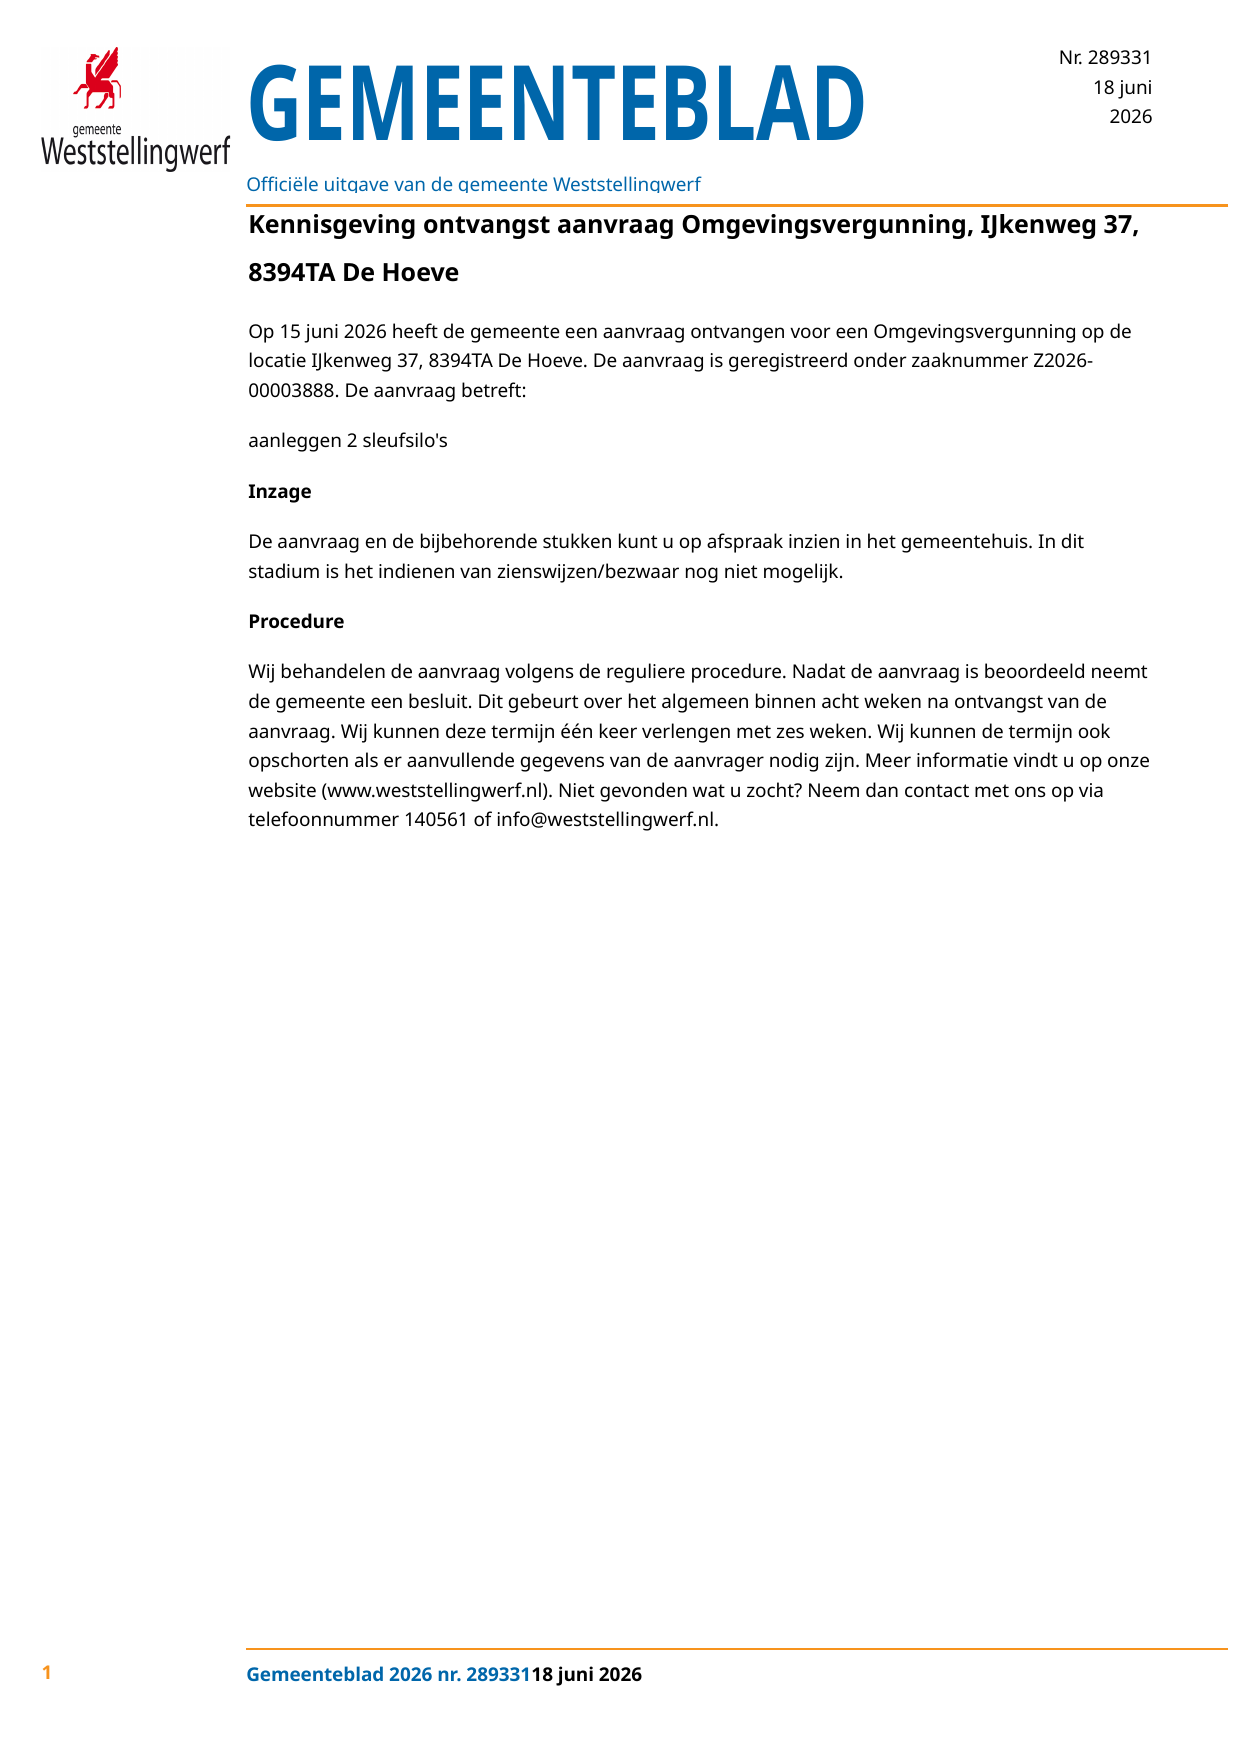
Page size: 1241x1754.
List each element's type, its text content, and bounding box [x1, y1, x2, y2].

text Procedure [248, 608, 1152, 634]
text Inzage [248, 478, 1152, 504]
text aanleggen 2 sleufsilo's [248, 427, 1152, 453]
text Op 15 juni 2026 heeft de gemeente een aanvraag ontvangen voor een Omgevingsvergunning op de locatie IJkenweg 37, 8394TA De Hoeve. De aanvraag is geregistreerd onder zaaknummer Z2026-00003888. De aanvraag betreft: [248, 318, 1152, 403]
text De aanvraag en de bijbehorende stukken kunt u op afspraak inzien in het gemeentehuis. In dit stadium is het indienen van zienswijzen/bezwaar nog niet mogelijk. [248, 528, 1152, 584]
text Wij behandelen de aanvraag volgens de reguliere procedure. Nadat de aanvraag is beoordeeld neemt de gemeente een besluit. Dit gebeurt over het algemeen binnen acht weken na ontvangst van de aanvraag. Wij kunnen deze termijn één keer verlengen met zes weken. Wij kunnen de termijn ook opschorten als er aanvullende gegevens van de aanvrager nodig zijn. Meer informatie vindt u op onze website (www.weststellingwerf.nl). Niet gevonden wat u zocht? Neem dan contact met ons op via telefoonnummer 140561 of info@weststellingwerf.nl. [248, 659, 1152, 832]
text Kennisgeving ontvangst aanvraag Omgevingsvergunning, IJkenweg 37, 8394TA De Hoeve [248, 207, 1152, 288]
picture [41, 47, 231, 172]
